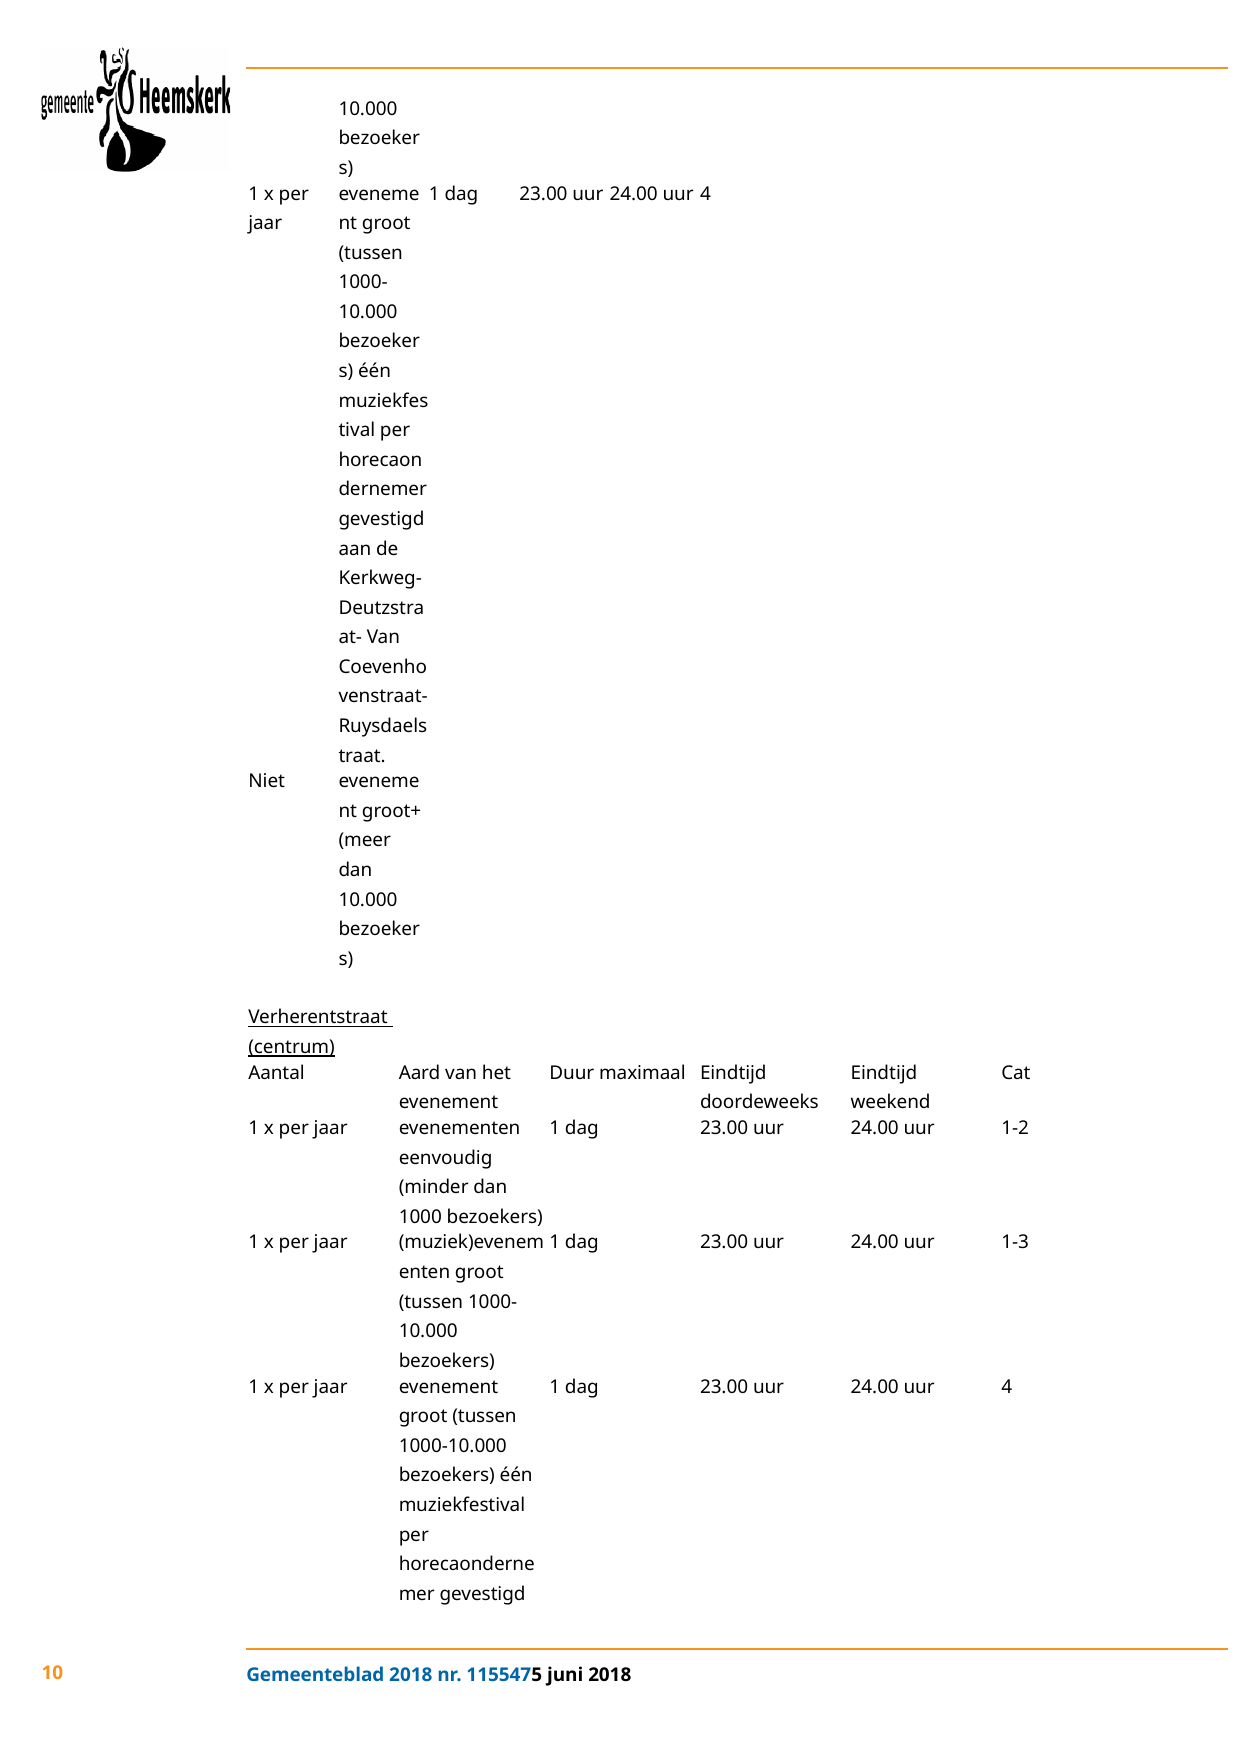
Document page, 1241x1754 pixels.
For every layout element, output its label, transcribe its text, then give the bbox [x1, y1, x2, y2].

table_cell 1 dag [549, 1229, 700, 1373]
picture [41, 47, 231, 172]
table_header [850, 1004, 1001, 1059]
table_cell Aard van het evenement [399, 1059, 549, 1114]
table_cell 4 [700, 180, 790, 767]
table_cell Eindtijd doordeweeks [700, 1059, 850, 1114]
table_header [399, 1004, 549, 1059]
table_cell 23.00 uur [700, 1373, 850, 1606]
table_cell Duur maximaal [549, 1059, 700, 1114]
table_cell 1 x per jaar [248, 1373, 398, 1606]
table_cell 23.00 uur [519, 180, 609, 767]
table_cell [429, 95, 519, 180]
table_cell [609, 95, 700, 180]
table_cell evenementen eenvoudig (minder dan 1000 bezoekers) [399, 1114, 549, 1229]
table_header [1001, 1004, 1152, 1059]
table_cell [519, 95, 609, 180]
table_cell [700, 95, 790, 180]
table_cell evenement groot+ (meer dan 10.000 bezoekers) [338, 768, 429, 971]
table_cell [609, 768, 700, 971]
table_cell Eindtijd weekend [850, 1059, 1001, 1114]
table_cell 10.000 bezoekers) [338, 95, 429, 180]
table_cell (muziek)evenementen groot (tussen 1000-10.000 bezoekers) [399, 1229, 549, 1373]
table_cell [248, 95, 338, 180]
table_cell [519, 768, 609, 971]
table_cell 1 dag [549, 1373, 700, 1606]
table_cell Niet [248, 768, 338, 971]
table_cell 23.00 uur [700, 1114, 850, 1229]
table_cell 24.00 uur [850, 1114, 1001, 1229]
table_cell 1-3 [1001, 1229, 1152, 1373]
table_cell 1 x per jaar [248, 1114, 398, 1229]
table_cell 1 x per jaar [248, 180, 338, 767]
table_header [700, 1004, 850, 1059]
table_cell 24.00 uur [850, 1373, 1001, 1606]
table_cell 4 [1001, 1373, 1152, 1606]
table_header [549, 1004, 700, 1059]
table_cell 24.00 uur [609, 180, 700, 767]
table_header Verherentstraat (centrum) [248, 1004, 398, 1059]
table_cell [700, 768, 790, 971]
table_cell 1 dag [429, 180, 519, 767]
table_cell Aantal [248, 1059, 398, 1114]
table_cell 1 x per jaar [248, 1229, 398, 1373]
table_cell evenement groot (tussen 1000-10.000 bezoekers) één muziekfestival per horecaondernemer gevestigd [399, 1373, 549, 1606]
table_cell [429, 768, 519, 971]
table_cell 1-2 [1001, 1114, 1152, 1229]
table_cell Cat [1001, 1059, 1152, 1114]
table_cell 1 dag [549, 1114, 700, 1229]
table_cell evenement groot (tussen 1000-10.000 bezoekers) één muziekfestival per horecaondernemer gevestigd aan de Kerkweg-Deutzstraat- Van Coevenhovenstraat-Ruysdaelstraat. [338, 180, 429, 767]
table_cell 24.00 uur [850, 1229, 1001, 1373]
table_cell 23.00 uur [700, 1229, 850, 1373]
